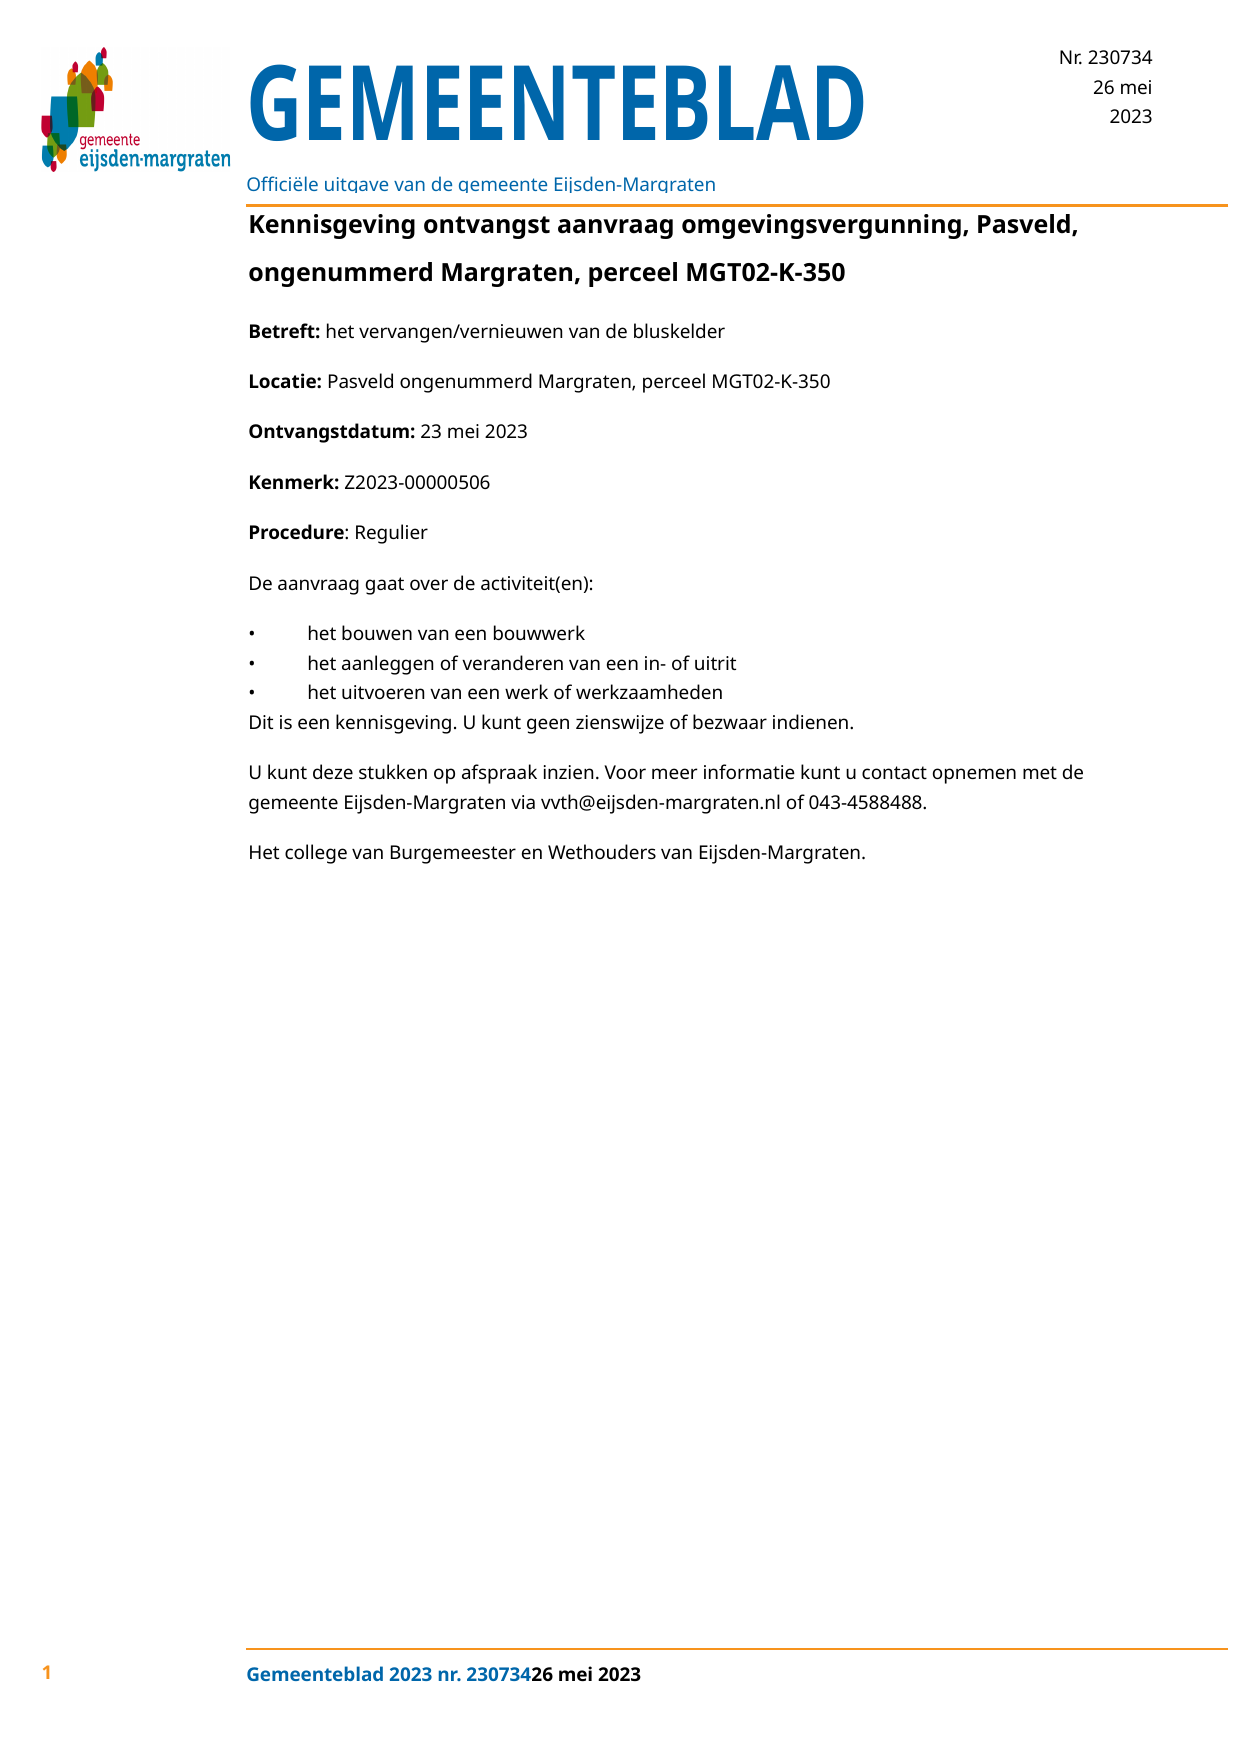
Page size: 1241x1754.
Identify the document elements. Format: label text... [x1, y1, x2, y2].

list het aanleggen of veranderen van een in- of uitrit [248, 650, 1152, 676]
text Dit is een kennisgeving. U kunt geen zienswijze of bezwaar indienen. [248, 709, 1152, 735]
text Het college van Burgemeester en Wethouders van Eijsden-Margraten. [248, 839, 1152, 865]
list het uitvoeren van een werk of werkzaamheden [248, 679, 1152, 705]
text Ontvangstdatum: 23 mei 2023 [248, 419, 1152, 444]
text Kennisgeving ontvangst aanvraag omgevingsvergunning, Pasveld, ongenummerd Margraten, perceel MGT02-K-350 [248, 207, 1152, 288]
list het bouwen van een bouwwerk [248, 620, 1152, 646]
text U kunt deze stukken op afspraak inzien. Voor meer informatie kunt u contact opnemen met de gemeente Eijsden-Margraten via vvth@eijsden-margraten.nl of 043-4588488. [248, 759, 1152, 815]
picture [41, 47, 231, 172]
text Locatie: Pasveld ongenummerd Margraten, perceel MGT02-K-350 [248, 368, 1152, 394]
text De aanvraag gaat over de activiteit(en): [248, 570, 1152, 596]
text Betreft: het vervangen/vernieuwen van de bluskelder [248, 318, 1152, 344]
text Procedure: Regulier [248, 519, 1152, 545]
text Kenmerk: Z2023-00000506 [248, 469, 1152, 495]
